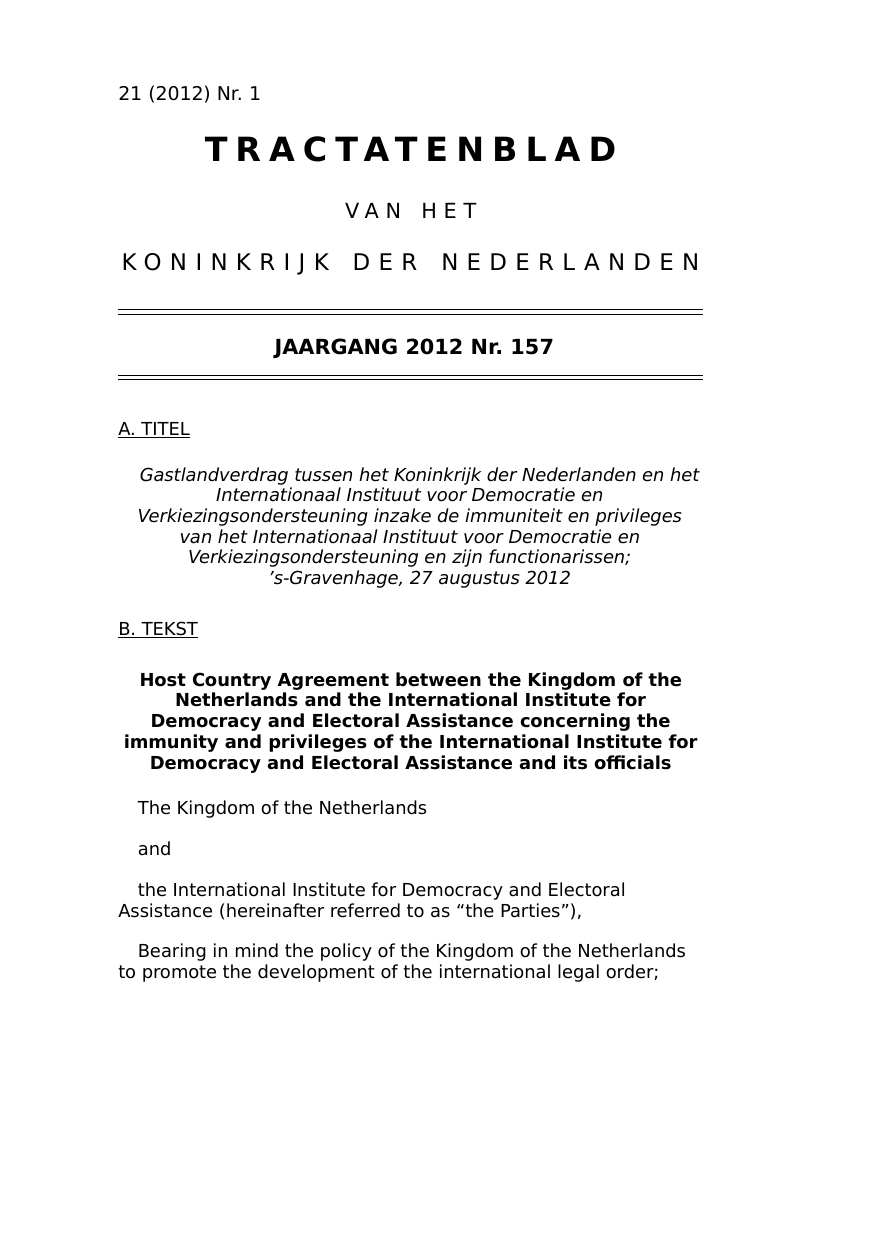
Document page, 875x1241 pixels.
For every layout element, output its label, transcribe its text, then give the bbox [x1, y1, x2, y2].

text VAN HET [118, 199, 703, 223]
subtitle A. TITEL [118, 419, 703, 439]
text ’s-Gravenhage, 27 augustus 2012 [118, 568, 703, 589]
text and [118, 839, 703, 860]
text JAARGANG 2012 Nr. 157 [118, 335, 703, 359]
text Bearing in mind the policy of the Kingdom of the Netherlands to promote the development of the international legal order; [118, 941, 703, 983]
text KONINKRIJK DER NEDERLANDEN [118, 249, 703, 276]
text TRACTATENBLAD [118, 130, 703, 169]
subtitle Host Country Agreement between the Kingdom of the Netherlands and the International Institute for Democracy and Electoral Assistance concerning the immunity and privileges of the International Institute for Democracy and Electoral Assistance and its officials [118, 669, 703, 773]
text 21 (2012) Nr. 1 [118, 83, 703, 105]
subtitle B. TEKST [118, 619, 703, 639]
text The Kingdom of the Netherlands [118, 798, 703, 819]
text the International Institute for Democracy and Electoral Assistance (hereinafter referred to as “the Parties”), [118, 880, 703, 921]
text Gastlandverdrag tussen het Koninkrijk der Nederlanden en het Internationaal Instituut voor Democratie en Verkiezingsondersteuning inzake de immuniteit en privileges van het Internationaal Instituut voor Democratie en Verkiezingsondersteuning en zijn functionarissen; [118, 464, 703, 568]
